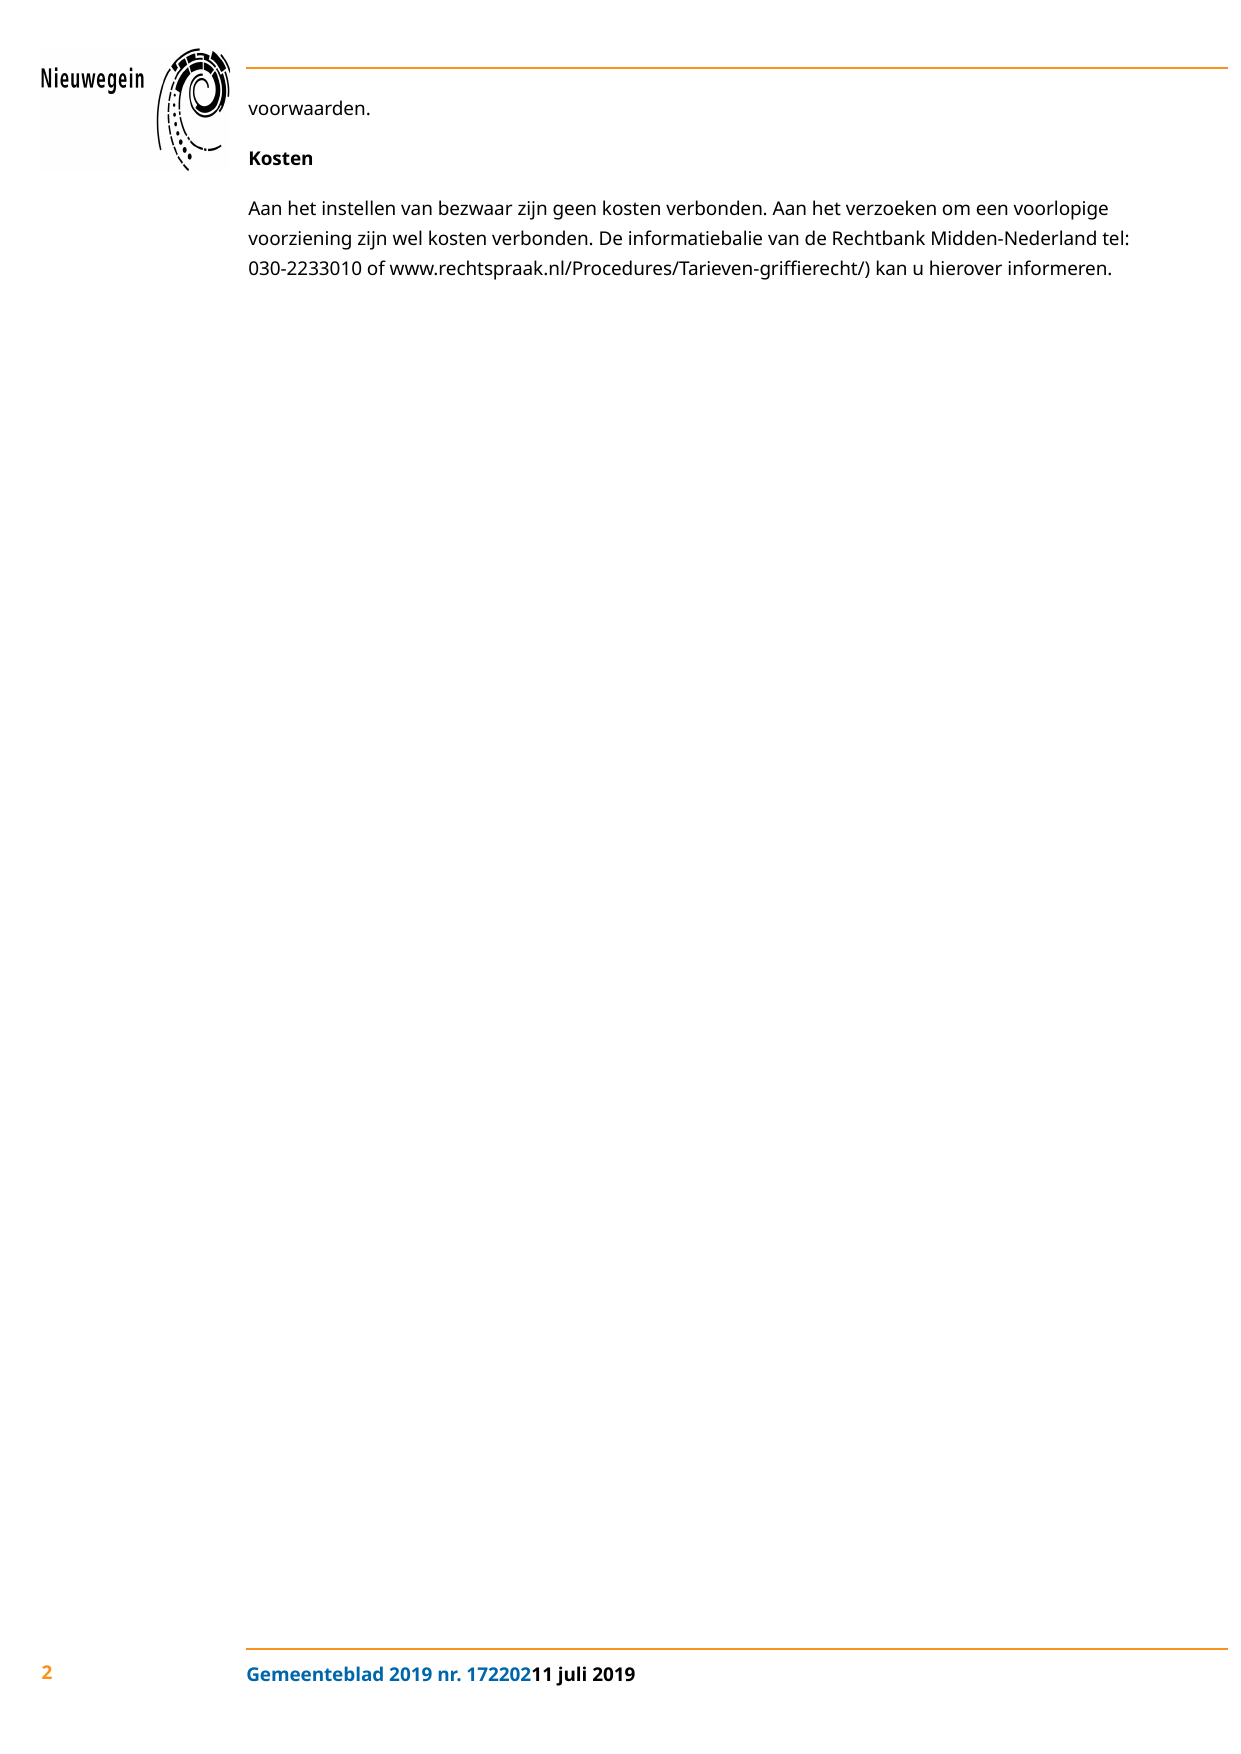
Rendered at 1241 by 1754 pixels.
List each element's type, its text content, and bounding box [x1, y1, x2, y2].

text Aan het instellen van bezwaar zijn geen kosten verbonden. Aan het verzoeken om een voorlopige voorziening zijn wel kosten verbonden. De informatiebalie van de Rechtbank Midden-Nederland tel: 030-2233010 of www.rechtspraak.nl/Procedures/Tarieven-griffierecht/) kan u hierover informeren. [248, 196, 1152, 281]
text voorwaarden. [248, 95, 1152, 121]
text Kosten [248, 145, 1152, 171]
picture [41, 47, 231, 172]
